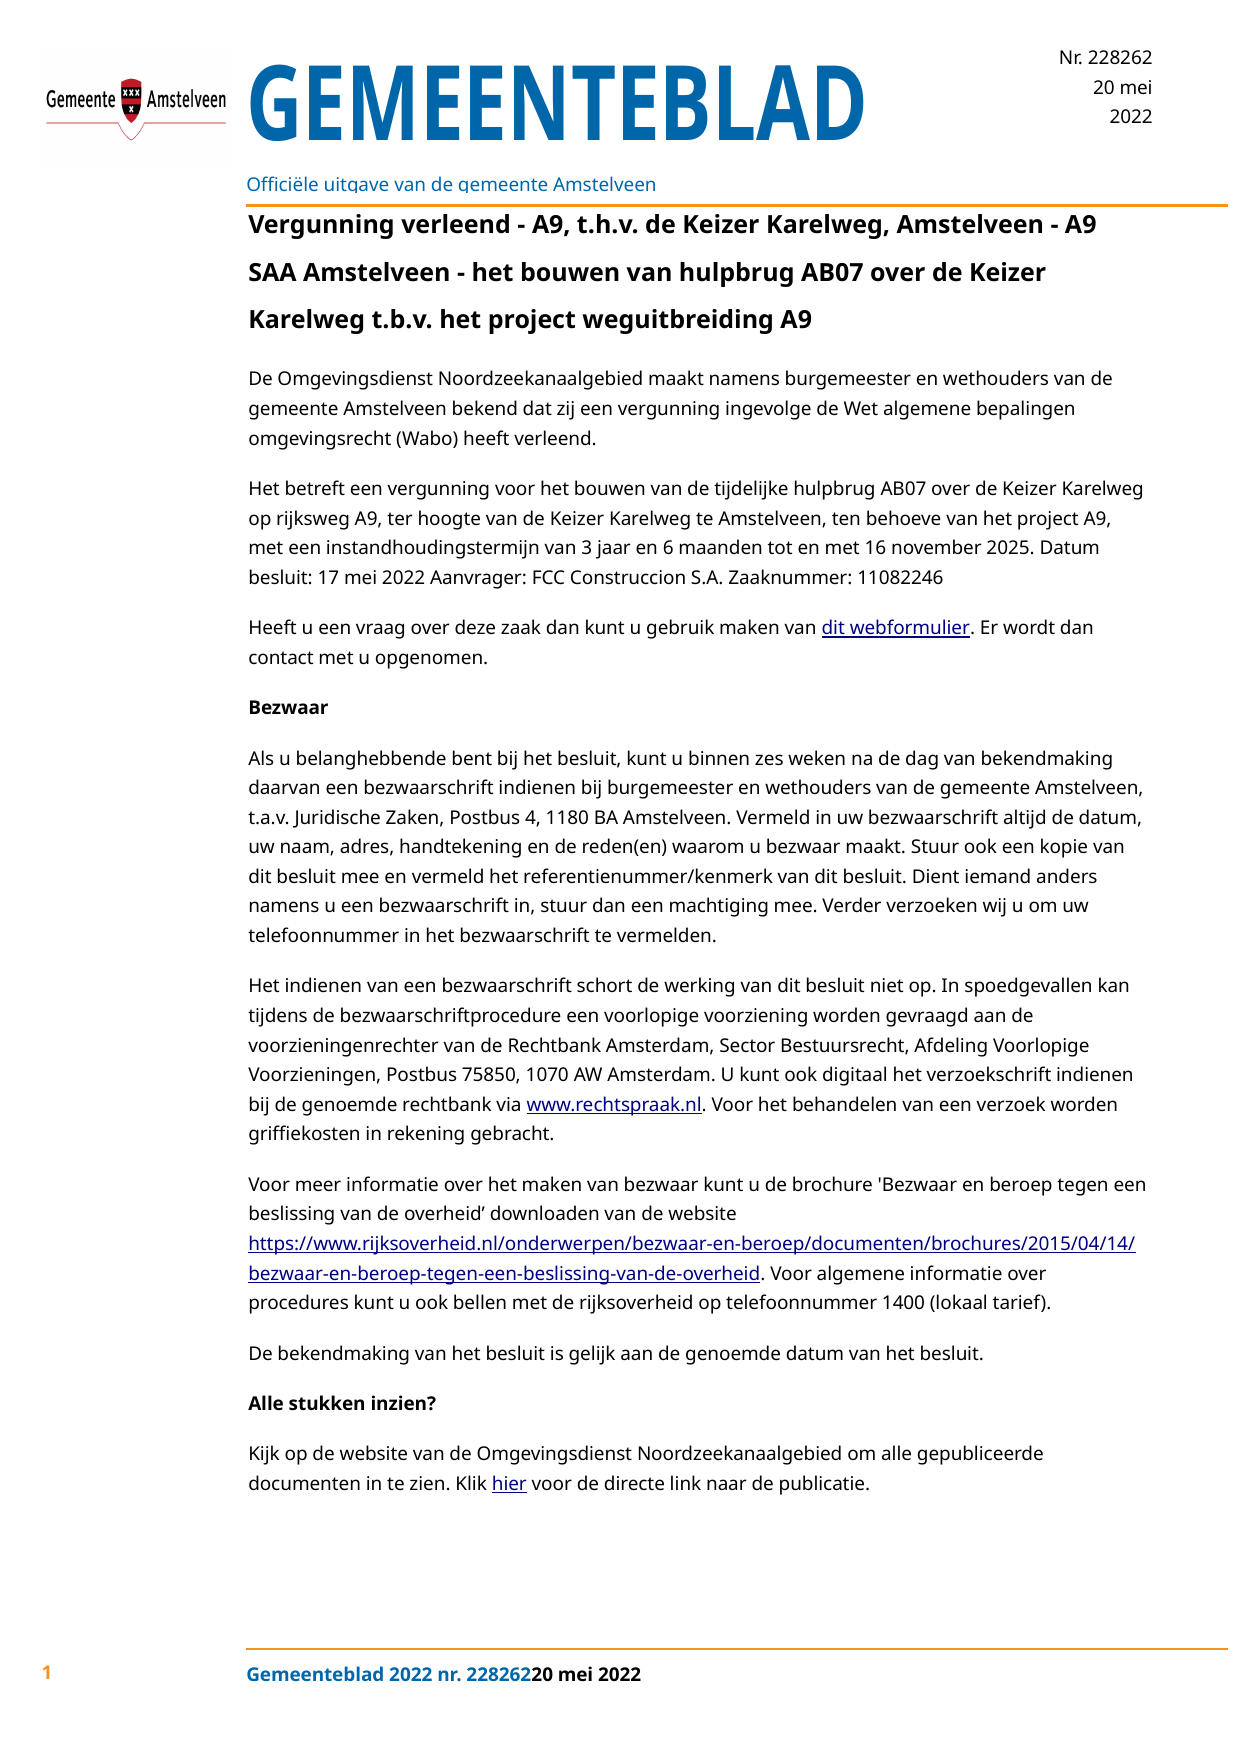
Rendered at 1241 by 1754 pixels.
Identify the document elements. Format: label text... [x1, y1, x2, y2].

text Bezwaar [248, 694, 1152, 720]
text Vergunning verleend - A9, t.h.v. de Keizer Karelweg, Amstelveen - A9 SAA Amstelveen - het bouwen van hulpbrug AB07 over de Keizer Karelweg t.b.v. het project weguitbreiding A9 [248, 207, 1152, 336]
text Heeft u een vraag over deze zaak dan kunt u gebruik maken van dit webformulier. Er wordt dan contact met u opgenomen. [248, 614, 1152, 669]
text De Omgevingsdienst Noordzeekanaalgebied maakt namens burgemeester en wethouders van de gemeente Amstelveen bekend dat zij een vergunning ingevolge de Wet algemene bepalingen omgevingsrecht (Wabo) heeft verleend. [248, 366, 1152, 450]
text Voor meer informatie over het maken van bezwaar kunt u de brochure 'Bezwaar en beroep tegen een beslissing van de overheid’ downloaden van de website https://www.rijksoverheid.nl/onderwerpen/bezwaar-en-beroep/documenten/brochures/2015/04/14/bezwaar-en-beroep-tegen-een-beslissing-van-de-overheid. Voor algemene informatie over procedures kunt u ook bellen met de rijksoverheid op telefoonnummer 1400 (lokaal tarief). [248, 1171, 1152, 1315]
picture [41, 47, 231, 172]
text De bekendmaking van het besluit is gelijk aan de genoemde datum van het besluit. [248, 1340, 1152, 1365]
text Als u belanghebbende bent bij het besluit, kunt u binnen zes weken na de dag van bekendmaking daarvan een bezwaarschrift indienen bij burgemeester en wethouders van de gemeente Amstelveen, t.a.v. Juridische Zaken, Postbus 4, 1180 BA Amstelveen. Vermeld in uw bezwaarschrift altijd de datum, uw naam, adres, handtekening en de reden(en) waarom u bezwaar maakt. Stuur ook een kopie van dit besluit mee en vermeld het referentienummer/kenmerk van dit besluit. Dient iemand anders namens u een bezwaarschrift in, stuur dan een machtiging mee. Verder verzoeken wij u om uw telefoonnummer in het bezwaarschrift te vermelden. [248, 745, 1152, 948]
text Het indienen van een bezwaarschrift schort de werking van dit besluit niet op. In spoedgevallen kan tijdens de bezwaarschriftprocedure een voorlopige voorziening worden gevraagd aan de voorzieningenrechter van de Rechtbank Amsterdam, Sector Bestuursrecht, Afdeling Voorlopige Voorzieningen, Postbus 75850, 1070 AW Amsterdam. U kunt ook digitaal het verzoekschrift indienen bij de genoemde rechtbank via www.rechtspraak.nl. Voor het behandelen van een verzoek worden griffiekosten in rekening gebracht. [248, 973, 1152, 1146]
text Het betreft een vergunning voor het bouwen van de tijdelijke hulpbrug AB07 over de Keizer Karelweg op rijksweg A9, ter hoogte van de Keizer Karelweg te Amstelveen, ten behoeve van het project A9, met een instandhoudingstermijn van 3 jaar en 6 maanden tot en met 16 november 2025. Datum besluit: 17 mei 2022 Aanvrager: FCC Construccion S.A. Zaaknummer: 11082246 [248, 475, 1152, 589]
text Alle stukken inzien? [248, 1390, 1152, 1416]
text Kijk op de website van de Omgevingsdienst Noordzeekanaalgebied om alle gepubliceerde documenten in te zien. Klik hier voor de directe link naar de publicatie. [248, 1441, 1152, 1496]
